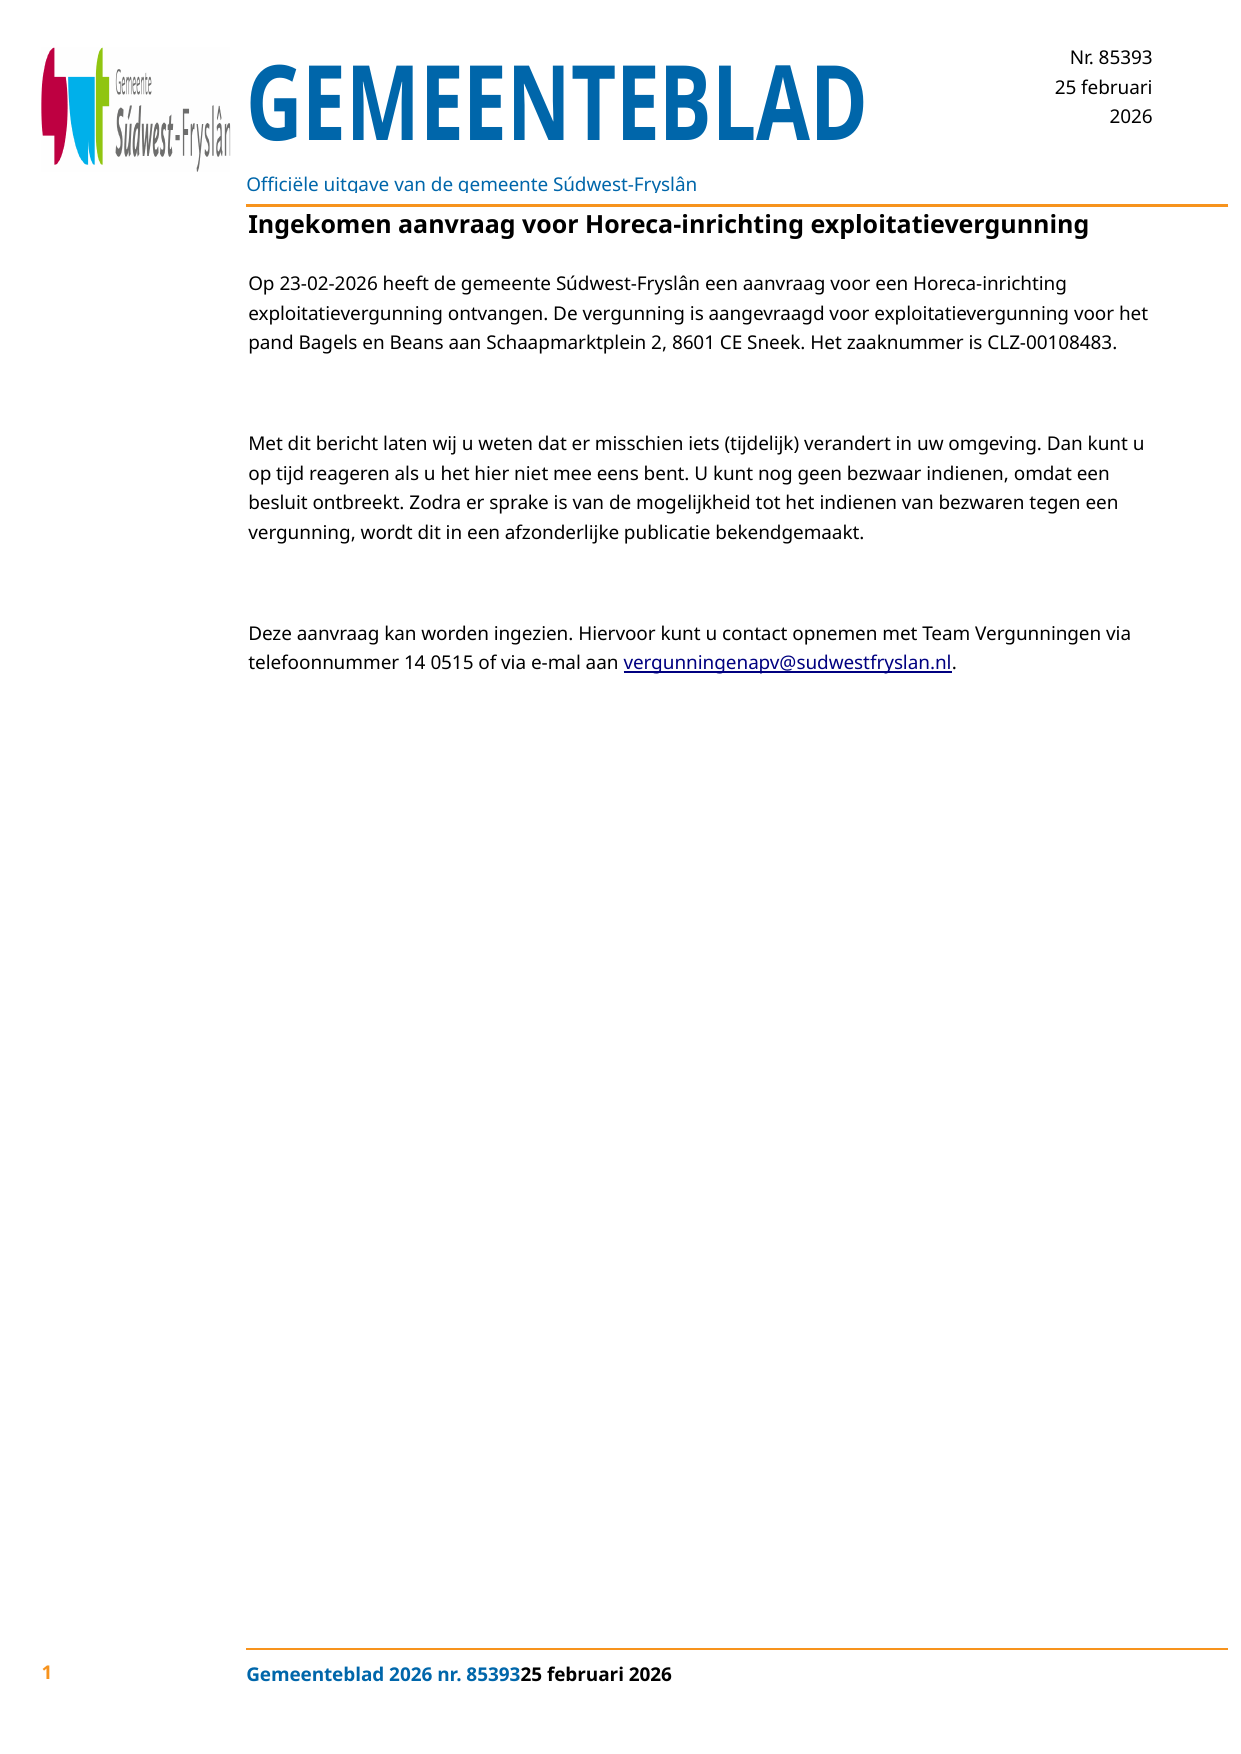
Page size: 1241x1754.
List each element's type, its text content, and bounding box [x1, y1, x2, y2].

text Met dit bericht laten wij u weten dat er misschien iets (tijdelijk) verandert in uw omgeving. Dan kunt u op tijd reageren als u het hier niet mee eens bent. U kunt nog geen bezwaar indienen, omdat een besluit ontbreekt. Zodra er sprake is van de mogelijkheid tot het indienen van bezwaren tegen een vergunning, wordt dit in een afzonderlijke publicatie bekendgemaakt. [248, 430, 1152, 545]
text Deze aanvraag kan worden ingezien. Hiervoor kunt u contact opnemen met Team Vergunningen via telefoonnummer 14 0515 of via e-mal aan vergunningenapv@sudwestfryslan.nl. [248, 620, 1152, 675]
picture [41, 47, 231, 172]
text Ingekomen aanvraag voor Horeca-inrichting exploitatievergunning [248, 207, 1152, 241]
text Op 23-02-2026 heeft de gemeente Súdwest-Fryslân een aanvraag voor een Horeca-inrichting exploitatievergunning ontvangen. De vergunning is aangevraagd voor exploitatievergunning voor het pand Bagels en Beans aan Schaapmarktplein 2, 8601 CE Sneek. Het zaaknummer is CLZ-00108483. [248, 270, 1152, 355]
